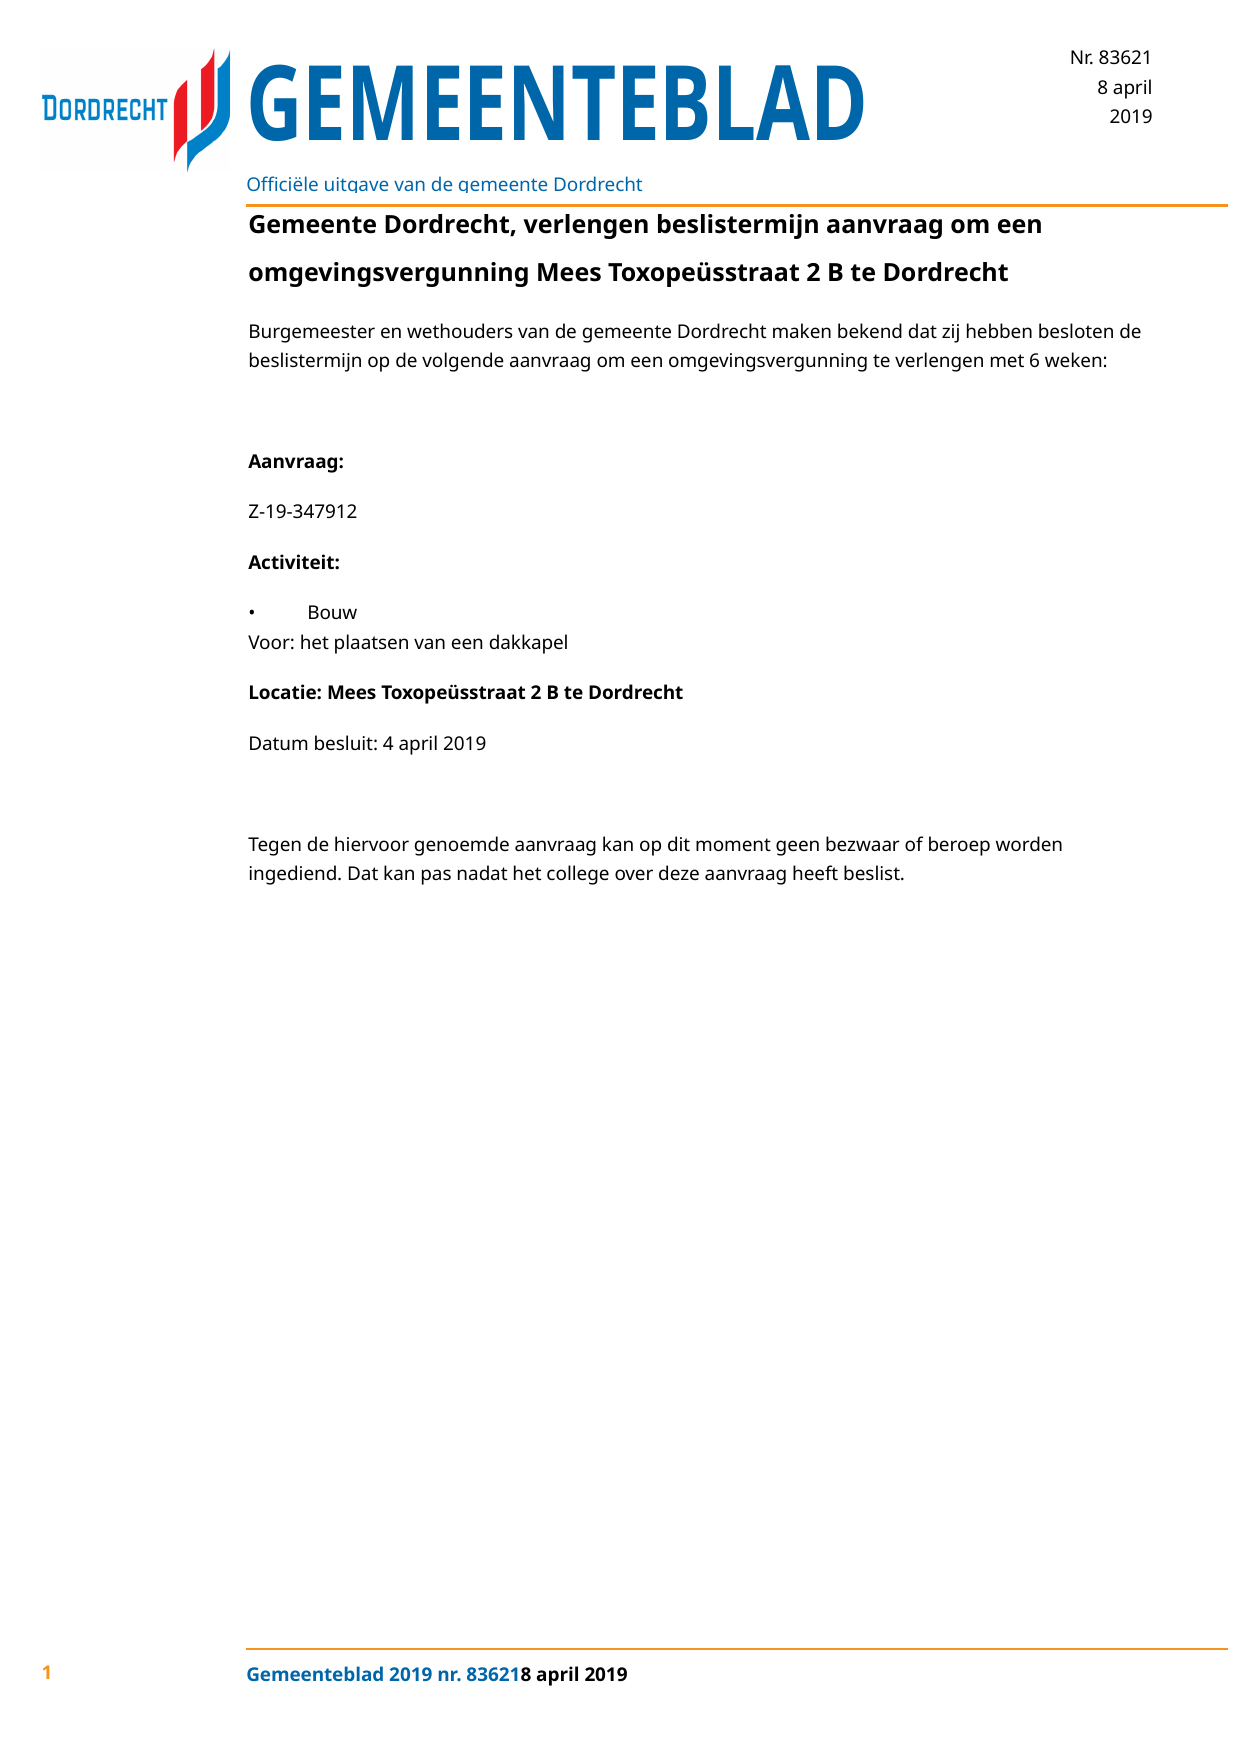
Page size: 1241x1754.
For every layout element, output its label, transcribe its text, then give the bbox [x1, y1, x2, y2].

text Z-19-347912 [248, 499, 1152, 524]
text Locatie: Mees Toxopeüsstraat 2 B te Dordrecht [248, 679, 1152, 705]
text Datum besluit: 4 april 2019 [248, 730, 1152, 756]
text Burgemeester en wethouders van de gemeente Dordrecht maken bekend dat zij hebben besloten de beslistermijn op de volgende aanvraag om een omgevingsvergunning te verlengen met 6 weken: [248, 318, 1152, 373]
text Aanvraag: [248, 448, 1152, 474]
text Tegen de hiervoor genoemde aanvraag kan op dit moment geen bezwaar of beroep worden ingediend. Dat kan pas nadat het college over deze aanvraag heeft beslist. [248, 831, 1152, 886]
picture [41, 47, 231, 172]
text Activiteit: [248, 549, 1152, 575]
list Bouw [248, 599, 1152, 625]
text Gemeente Dordrecht, verlengen beslistermijn aanvraag om een omgevingsvergunning Mees Toxopeüsstraat 2 B te Dordrecht [248, 207, 1152, 288]
text Voor: het plaatsen van een dakkapel [248, 629, 1152, 655]
